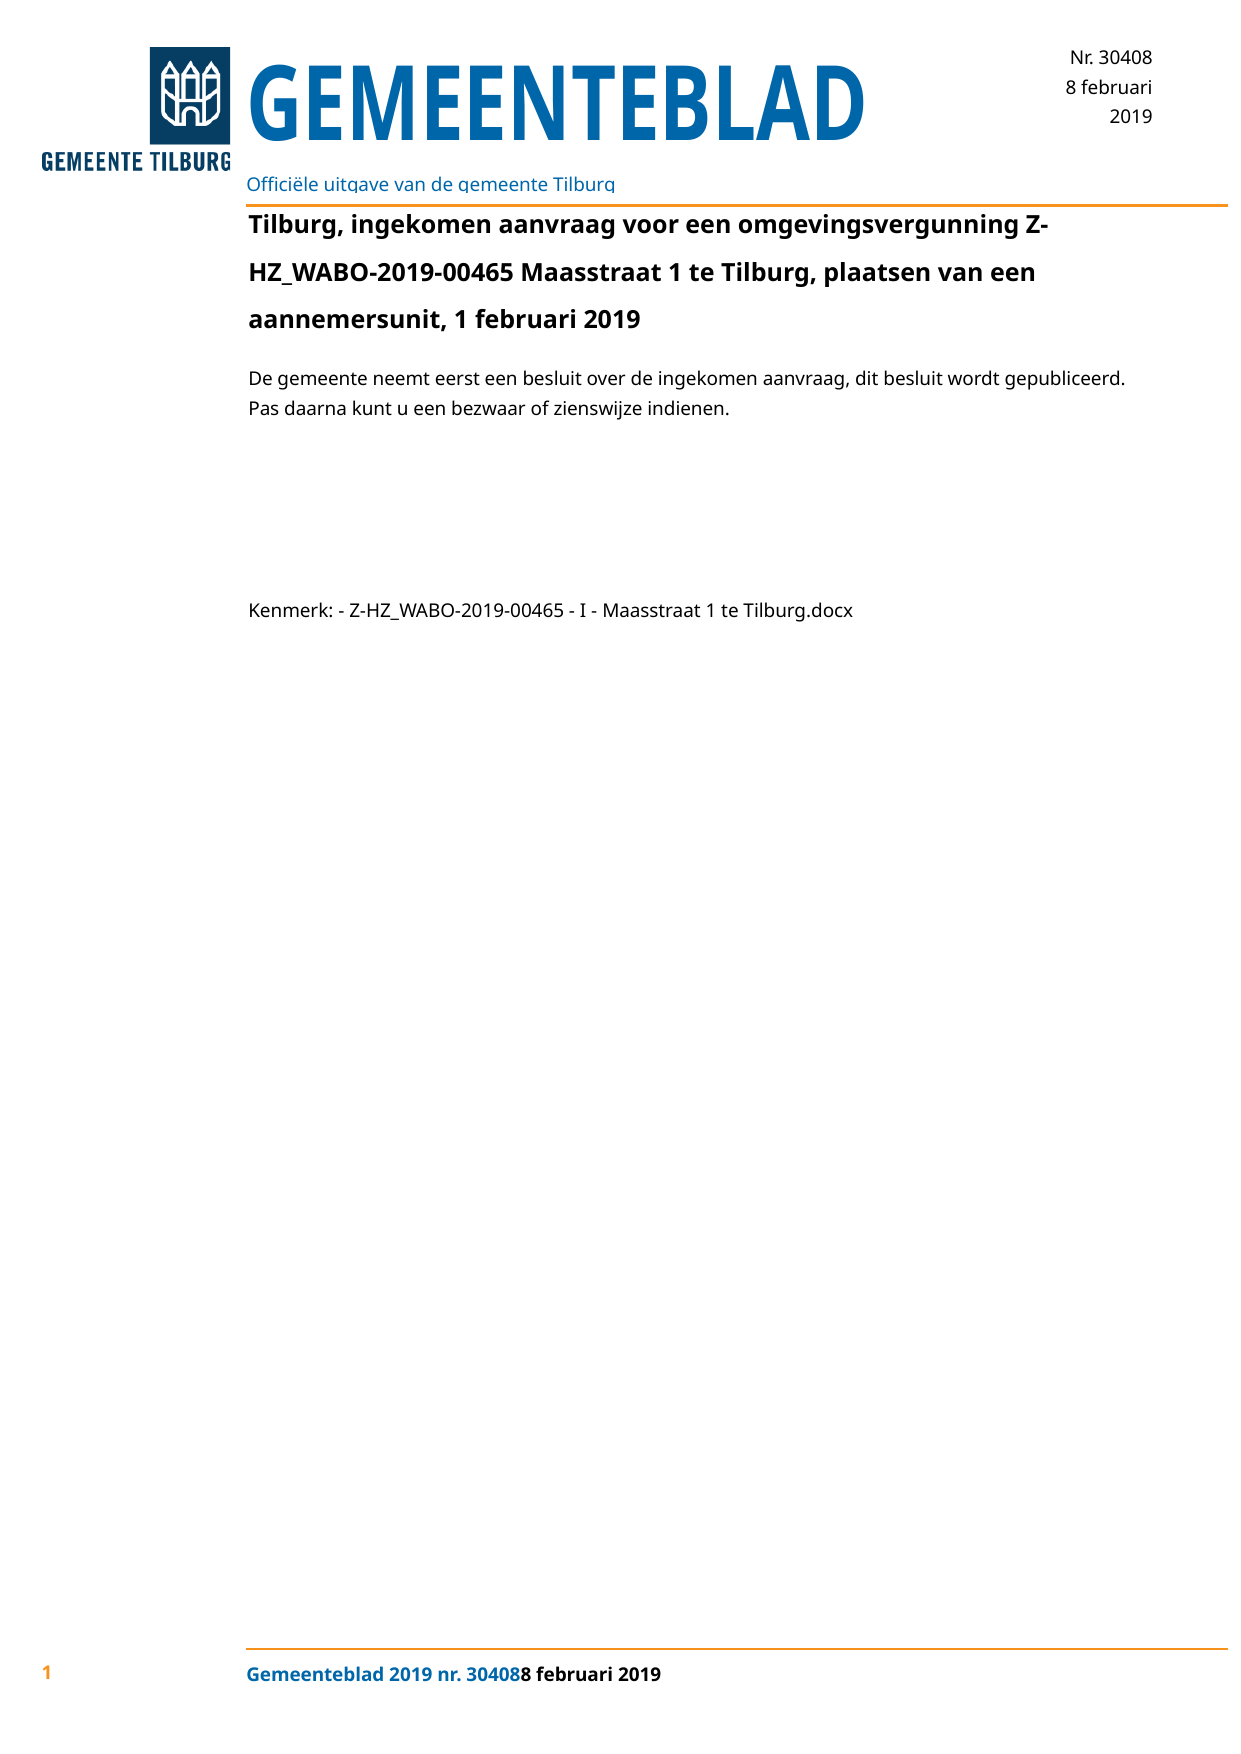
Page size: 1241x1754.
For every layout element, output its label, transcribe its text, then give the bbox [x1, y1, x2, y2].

text Kenmerk: - Z-HZ_WABO-2019-00465 - I - Maasstraat 1 te Tilburg.docx [248, 597, 1152, 622]
picture [41, 47, 231, 172]
text De gemeente neemt eerst een besluit over de ingekomen aanvraag, dit besluit wordt gepubliceerd. Pas daarna kunt u een bezwaar of zienswijze indienen. [248, 366, 1152, 421]
text Tilburg, ingekomen aanvraag voor een omgevingsvergunning Z-HZ_WABO-2019-00465 Maasstraat 1 te Tilburg, plaatsen van een aannemersunit, 1 februari 2019 [248, 207, 1152, 336]
